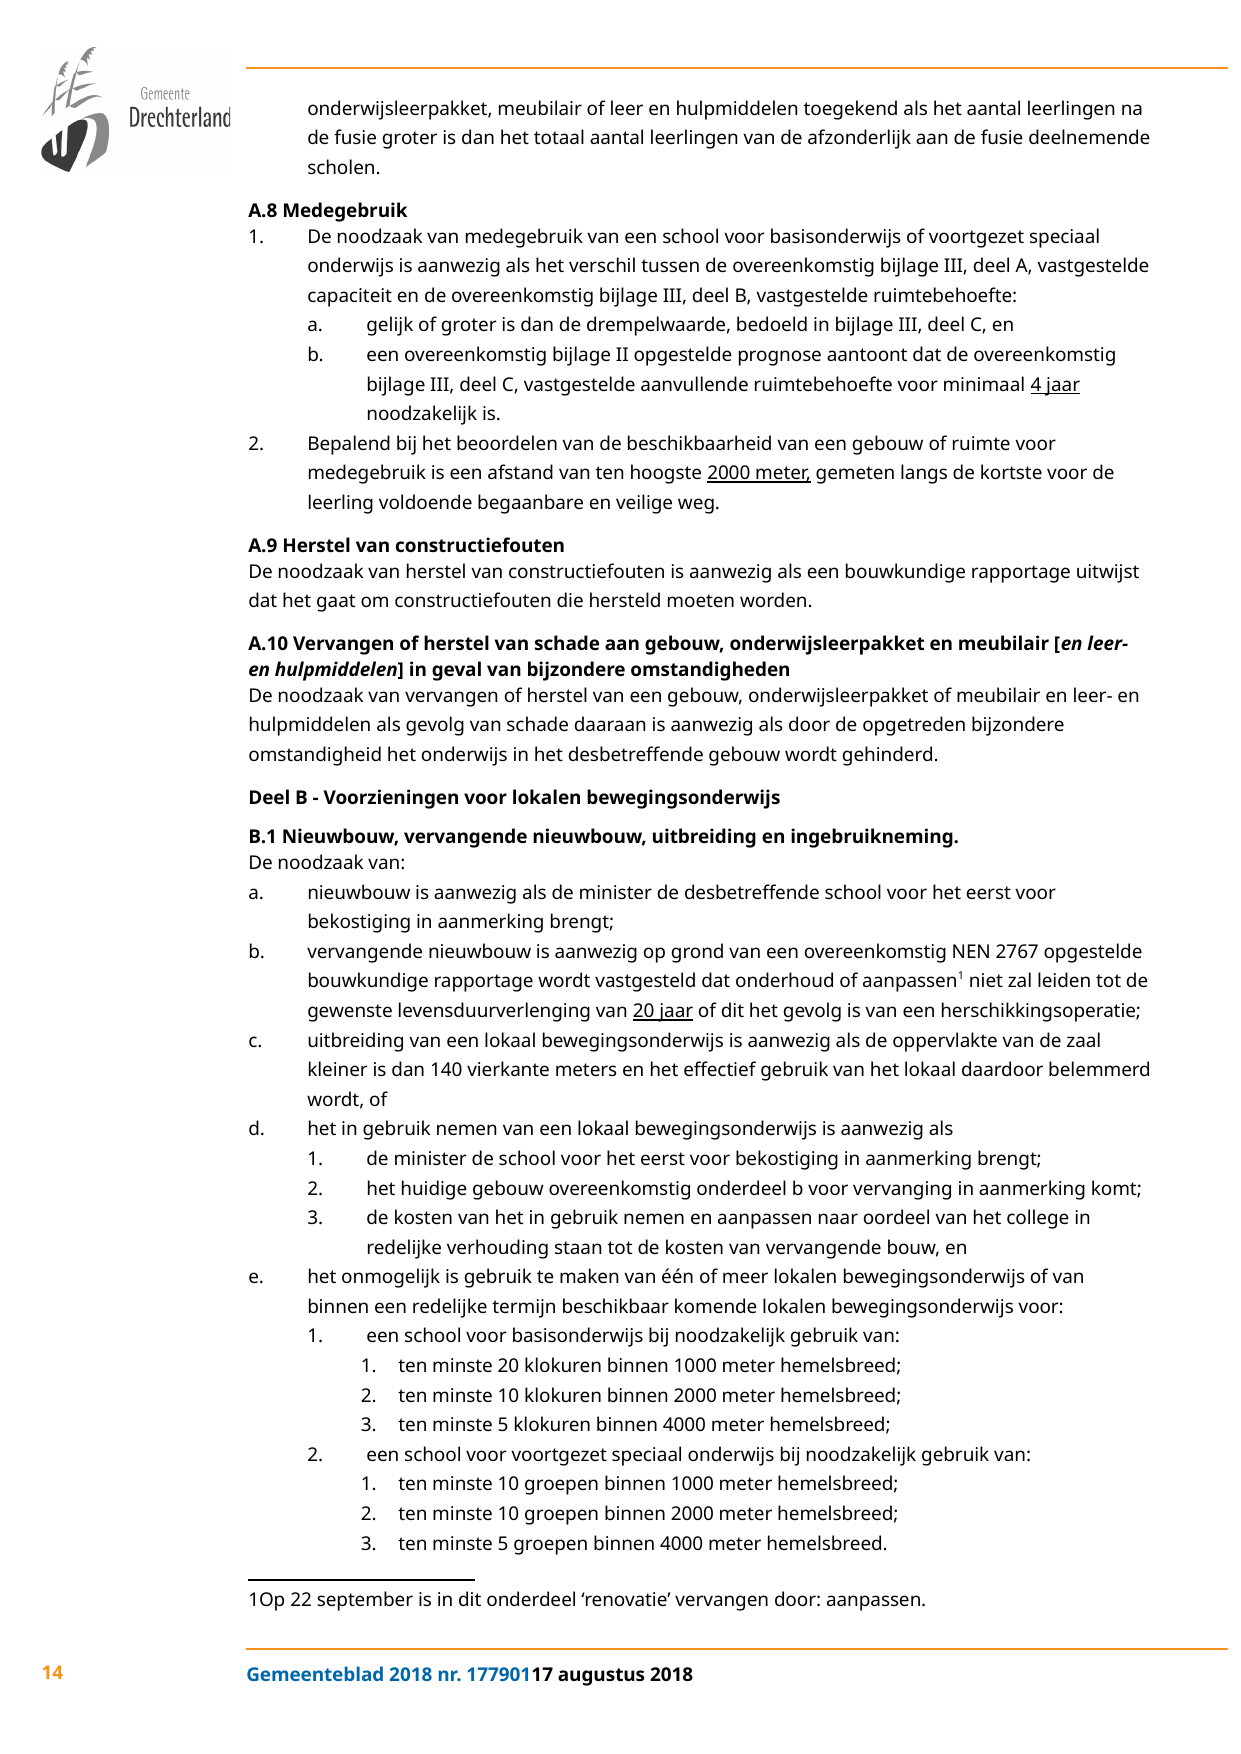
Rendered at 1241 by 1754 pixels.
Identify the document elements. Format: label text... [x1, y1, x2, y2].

list ten minste 10 klokuren binnen 2000 meter hemelsbreed; [361, 1382, 1152, 1408]
list ten minste 10 groepen binnen 1000 meter hemelsbreed; [361, 1471, 1152, 1496]
text A.10 Vervangen of herstel van schade aan gebouw, onderwijsleerpakket en meubilair [en leer- en hulpmiddelen] in geval van bijzondere omstandigheden [248, 631, 1152, 682]
list een school voor voortgezet speciaal onderwijs bij noodzakelijk gebruik van: [307, 1441, 1152, 1467]
list een overeenkomstig bijlage II opgestelde prognose aantoont dat de overeenkomstig bijlage III, deel C, vastgestelde aanvullende ruimtebehoefte voor minimaal 4 jaar noodzakelijk is. [307, 341, 1152, 426]
list uitbreiding van een lokaal bewegingsonderwijs is aanwezig als de oppervlakte van de zaal kleiner is dan 140 vierkante meters en het effectief gebruik van het lokaal daardoor belemmerd wordt, of [248, 1027, 1152, 1112]
list gelijk of groter is dan de drempelwaarde, bedoeld in bijlage III, deel C, en [307, 312, 1152, 337]
text De noodzaak van: [248, 849, 1152, 875]
text De noodzaak van vervangen of herstel van een gebouw, onderwijsleerpakket of meubilair en leer- en hulpmiddelen als gevolg van schade daaraan is aanwezig als door de opgetreden bijzondere omstandigheid het onderwijs in het desbetreffende gebouw wordt gehinderd. [248, 682, 1152, 767]
list de kosten van het in gebruik nemen en aanpassen naar oordeel van het college in redelijke verhouding staan tot de kosten van vervangende bouw, en [307, 1204, 1152, 1260]
list vervangende nieuwbouw is aanwezig op grond van een overeenkomstig NEN 2767 opgestelde bouwkundige rapportage wordt vastgesteld dat onderhoud of aanpassen niet zal leiden tot de gewenste levensduurverlenging van 20 jaar of dit het gevolg is van een herschikkingsoperatie; [248, 938, 1152, 1023]
list een school voor basisonderwijs bij noodzakelijk gebruik van: [307, 1323, 1152, 1348]
text A.8 Medegebruik [248, 197, 1152, 223]
list Op 22 september is in dit onderdeel ‘renovatie’ vervangen door: aanpassen. [248, 1586, 1152, 1612]
list het in gebruik nemen van een lokaal bewegingsonderwijs is aanwezig als [248, 1116, 1152, 1141]
list het huidige gebouw overeenkomstig onderdeel b voor vervanging in aanmerking komt; [307, 1175, 1152, 1201]
list ten minste 10 groepen binnen 2000 meter hemelsbreed; [361, 1500, 1152, 1526]
text B.1 Nieuwbouw, vervangende nieuwbouw, uitbreiding en ingebruikneming. [248, 824, 1152, 849]
text A.9 Herstel van constructiefouten [248, 532, 1152, 558]
list het onmogelijk is gebruik te maken van één of meer lokalen bewegingsonderwijs of van binnen een redelijke termijn beschikbaar komende lokalen bewegingsonderwijs voor: [248, 1263, 1152, 1319]
list ten minste 5 groepen binnen 4000 meter hemelsbreed. [361, 1530, 1152, 1556]
text De noodzaak van herstel van constructiefouten is aanwezig als een bouwkundige rapportage uitwijst dat het gaat om constructiefouten die hersteld moeten worden. [248, 558, 1152, 613]
text Deel B - Voorzieningen voor lokalen bewegingsonderwijs [248, 784, 1152, 810]
picture [41, 47, 231, 172]
list ten minste 5 klokuren binnen 4000 meter hemelsbreed; [361, 1411, 1152, 1437]
list De noodzaak van medegebruik van een school voor basisonderwijs of voortgezet speciaal onderwijs is aanwezig als het verschil tussen de overeenkomstig bijlage III, deel A, vastgestelde capaciteit en de overeenkomstig bijlage III, deel B, vastgestelde ruimtebehoefte: [248, 223, 1152, 308]
list de minister de school voor het eerst voor bekostiging in aanmerking brengt; [307, 1145, 1152, 1171]
list Bepalend bij het beoordelen van de beschikbaarheid van een gebouw of ruimte voor medegebruik is een afstand van ten hoogste 2000 meter, gemeten langs de kortste voor de leerling voldoende begaanbare en veilige weg. [248, 430, 1152, 515]
list nieuwbouw is aanwezig als de minister de desbetreffende school voor het eerst voor bekostiging in aanmerking brengt; [248, 879, 1152, 934]
list onderwijsleerpakket, meubilair of leer en hulpmiddelen toegekend als het aantal leerlingen na de fusie groter is dan het totaal aantal leerlingen van de afzonderlijk aan de fusie deelnemende scholen. [248, 95, 1152, 180]
list ten minste 20 klokuren binnen 1000 meter hemelsbreed; [361, 1352, 1152, 1378]
